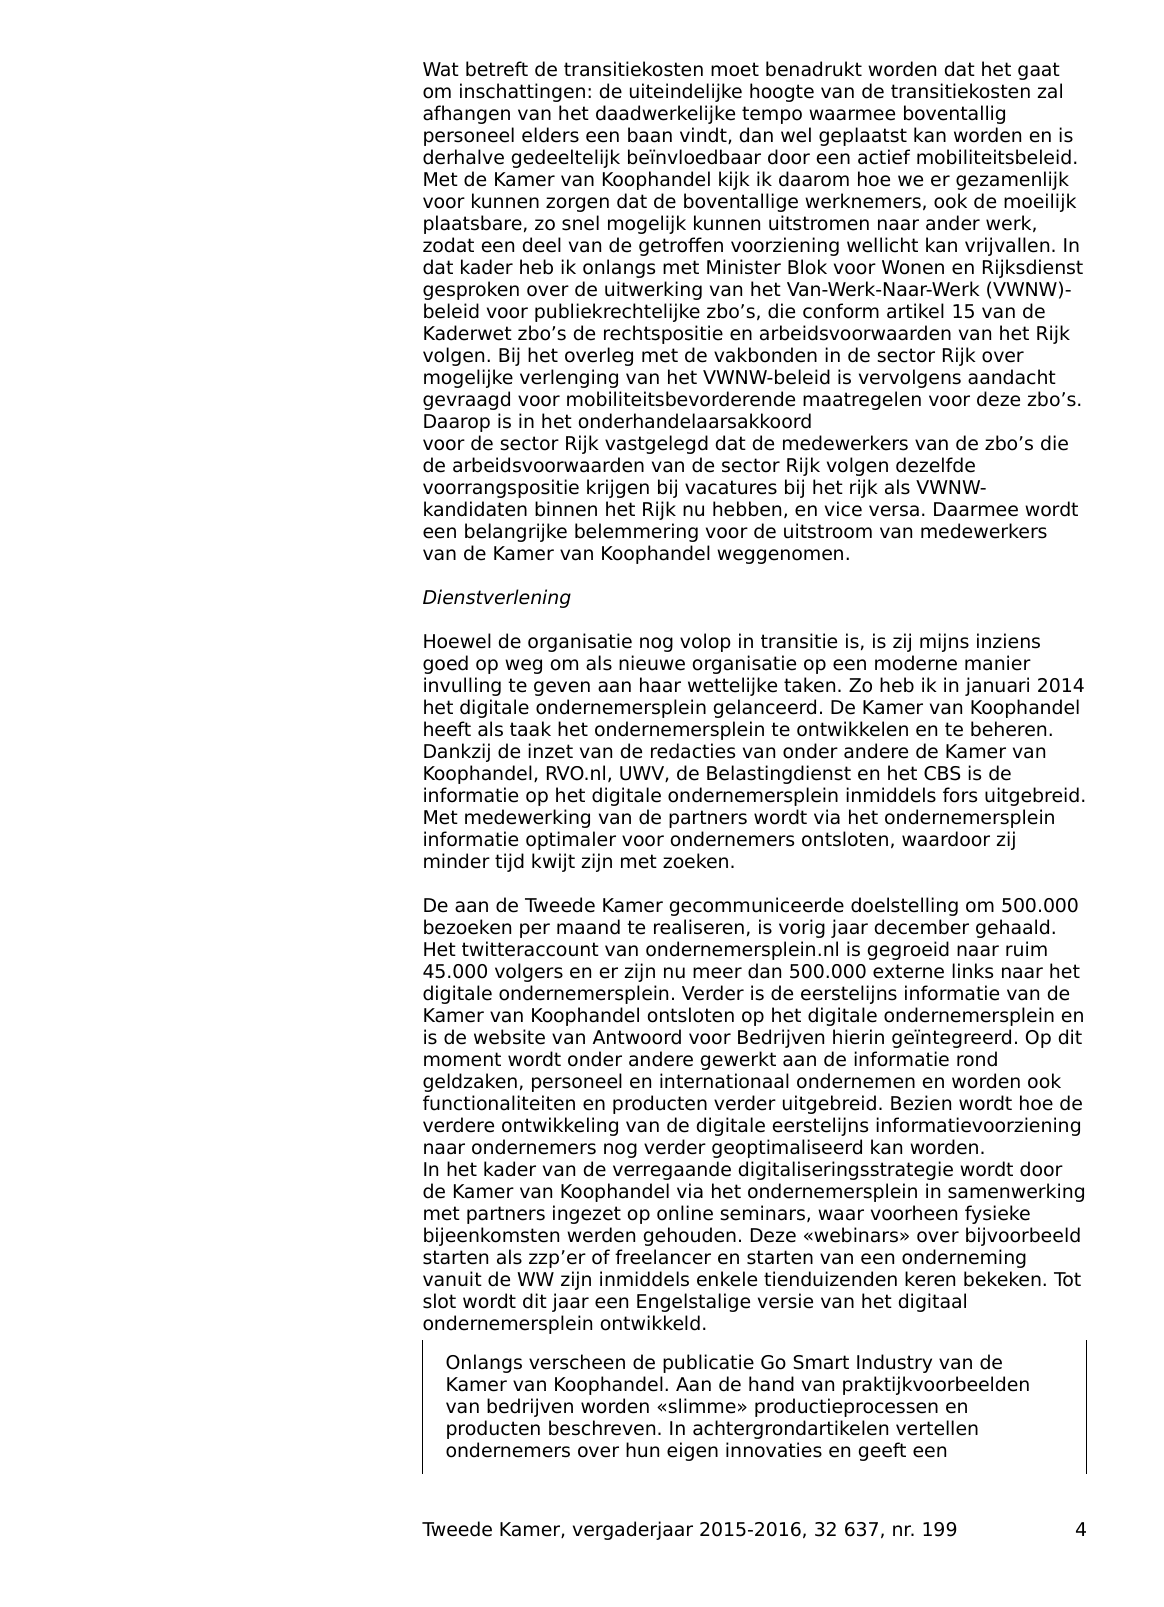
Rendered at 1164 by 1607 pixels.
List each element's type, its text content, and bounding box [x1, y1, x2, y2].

text voor de sector Rijk vastgelegd dat de medewerkers van de zbo’s die de arbeidsvoorwaarden van de sector Rijk volgen dezelfde voorrangspositie krijgen bij vacatures bij het rijk als VWNW-kandidaten binnen het Rijk nu hebben, en vice versa. Daarmee wordt een belangrijke belemmering voor de uitstroom van medewerkers van de Kamer van Koophandel weggenomen. [422, 433, 1087, 564]
subtitle Dienstverlening [422, 587, 1087, 609]
text De aan de Tweede Kamer gecommuniceerde doelstelling om 500.000 bezoeken per maand te realiseren, is vorig jaar december gehaald. Het twitteraccount van ondernemersplein.nl is gegroeid naar ruim 45.000 volgers en er zijn nu meer dan 500.000 externe links naar het digitale ondernemersplein. Verder is de eerstelijns informatie van de Kamer van Koophandel ontsloten op het digitale ondernemersplein en is de website van Antwoord voor Bedrijven hierin geïntegreerd. Op dit moment wordt onder andere gewerkt aan de informatie rond geldzaken, personeel en internationaal ondernemen en worden ook functionaliteiten en producten verder uitgebreid. Bezien wordt hoe de verdere ontwikkeling van de digitale eerstelijns informatievoorziening naar ondernemers nog verder geoptimaliseerd kan worden. [422, 895, 1087, 1159]
text Met de Kamer van Koophandel kijk ik daarom hoe we er gezamenlijk voor kunnen zorgen dat de boventallige werknemers, ook de moeilijk plaatsbare, zo snel mogelijk kunnen uitstromen naar ander werk, zodat een deel van de getroffen voorziening wellicht kan vrijvallen. In dat kader heb ik onlangs met Minister Blok voor Wonen en Rijksdienst gesproken over de uitwerking van het Van-Werk-Naar-Werk (VWNW)-beleid voor publiekrechtelijke zbo’s, die conform artikel 15 van de Kaderwet zbo’s de rechtspositie en arbeidsvoorwaarden van het Rijk volgen. Bij het overleg met de vakbonden in de sector Rijk over mogelijke verlenging van het VWNW-beleid is vervolgens aandacht gevraagd voor mobiliteitsbevorderende maatregelen voor deze zbo’s. Daarop is in het onderhandelaarsakkoord [422, 169, 1087, 433]
text Wat betreft de transitiekosten moet benadrukt worden dat het gaat om inschattingen: de uiteindelijke hoogte van de transitiekosten zal afhangen van het daadwerkelijke tempo waarmee boventallig personeel elders een baan vindt, dan wel geplaatst kan worden en is derhalve gedeeltelijk beïnvloedbaar door een actief mobiliteitsbeleid. [422, 59, 1087, 169]
text In het kader van de verregaande digitaliseringsstrategie wordt door de Kamer van Koophandel via het ondernemersplein in samenwerking met partners ingezet op online seminars, waar voorheen fysieke bijeenkomsten werden gehouden. Deze «webinars» over bijvoorbeeld starten als zzp’er of freelancer en starten van een onderneming vanuit de WW zijn inmiddels enkele tienduizenden keren bekeken. Tot slot wordt dit jaar een Engelstalige versie van het digitaal ondernemersplein ontwikkeld. [422, 1159, 1087, 1334]
text Hoewel de organisatie nog volop in transitie is, is zij mijns inziens goed op weg om als nieuwe organisatie op een moderne manier invulling te geven aan haar wettelijke taken. Zo heb ik in januari 2014 het digitale ondernemersplein gelanceerd. De Kamer van Koophandel heeft als taak het ondernemersplein te ontwikkelen en te beheren. Dankzij de inzet van de redacties van onder andere de Kamer van Koophandel, RVO.nl, UWV, de Belastingdienst en het CBS is de informatie op het digitale ondernemersplein inmiddels fors uitgebreid. Met medewerking van de partners wordt via het ondernemersplein informatie optimaler voor ondernemers ontsloten, waardoor zij minder tijd kwijt zijn met zoeken. [422, 631, 1087, 873]
table_header Onlangs verscheen de publicatie Go Smart Industry van de Kamer van Koophandel. Aan de hand van praktijkvoorbeelden van bedrijven worden «slimme» productieprocessen en producten beschreven. In achtergrondartikelen vertellen ondernemers over hun eigen innovaties en geeft een [423, 1340, 1086, 1474]
